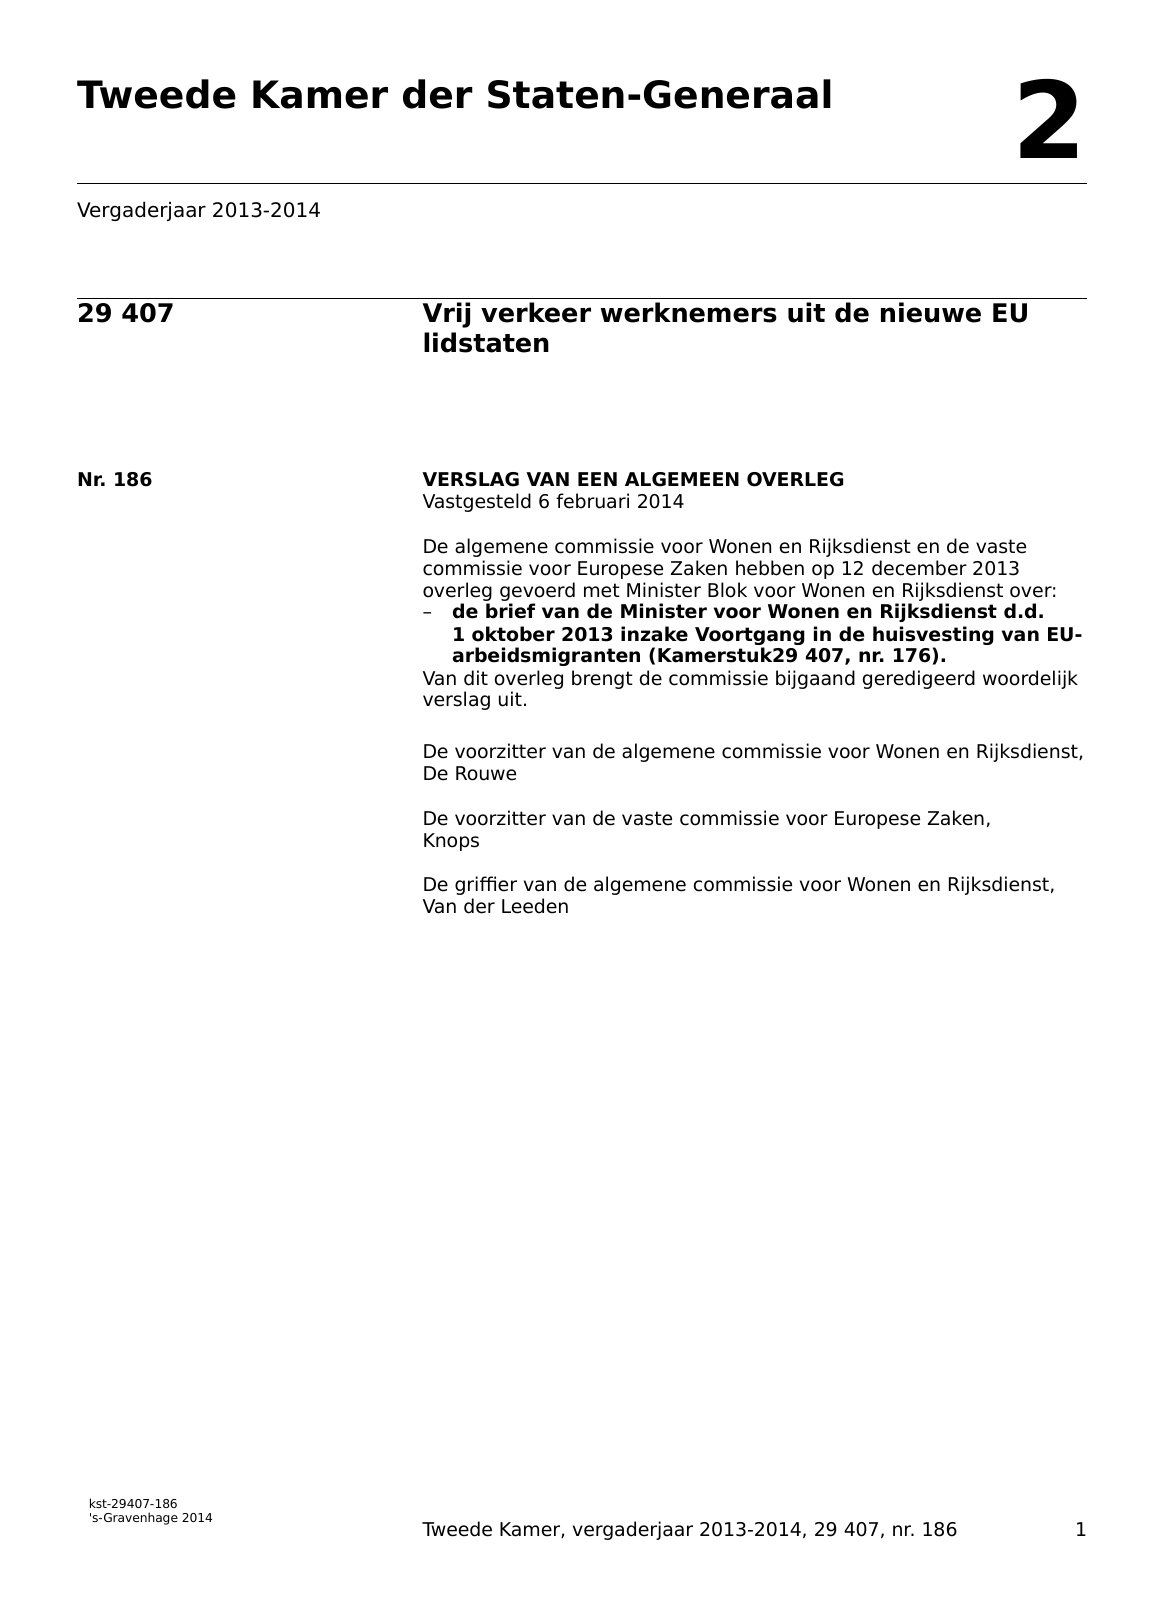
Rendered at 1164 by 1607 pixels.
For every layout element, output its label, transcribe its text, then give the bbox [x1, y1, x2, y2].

table_header Tweede Kamer der Staten-Generaal [77, 59, 886, 183]
text Vastgesteld 6 februari 2014 [422, 491, 1087, 513]
table_cell Vergaderjaar 2013-2014 [77, 184, 1087, 298]
text 's-Gravenhage 2014 [88, 1511, 323, 1525]
text kst-29407-186 [88, 1497, 323, 1511]
text De griffier van de algemene commissie voor Wonen en Rijksdienst, Van der Leeden [422, 874, 1087, 918]
text De voorzitter van de vaste commissie voor Europese Zaken, Knops [422, 807, 1087, 851]
table_header 2 [886, 59, 1087, 183]
text – de brief van de Minister voor Wonen en Rijksdienst d.d. 1 oktober 2013 inzake Voortgang in de huisvesting van EU-arbeidsmigranten (Kamerstuk29 407, nr. 176). [422, 601, 1087, 667]
text De algemene commissie voor Wonen en Rijksdienst en de vaste commissie voor Europese Zaken hebben op 12 december 2013 overleg gevoerd met Minister Blok voor Wonen en Rijksdienst over: [422, 536, 1087, 601]
text De voorzitter van de algemene commissie voor Wonen en Rijksdienst, De Rouwe [422, 741, 1087, 785]
text Van dit overleg brengt de commissie bijgaand geredigeerd woordelijk verslag uit. [422, 667, 1087, 711]
subtitle Nr. 186 VERSLAG VAN EEN ALGEMEEN OVERLEG [77, 469, 1087, 491]
subtitle 29 407 Vrij verkeer werknemers uit de nieuwe EU lidstaten [77, 299, 1087, 358]
